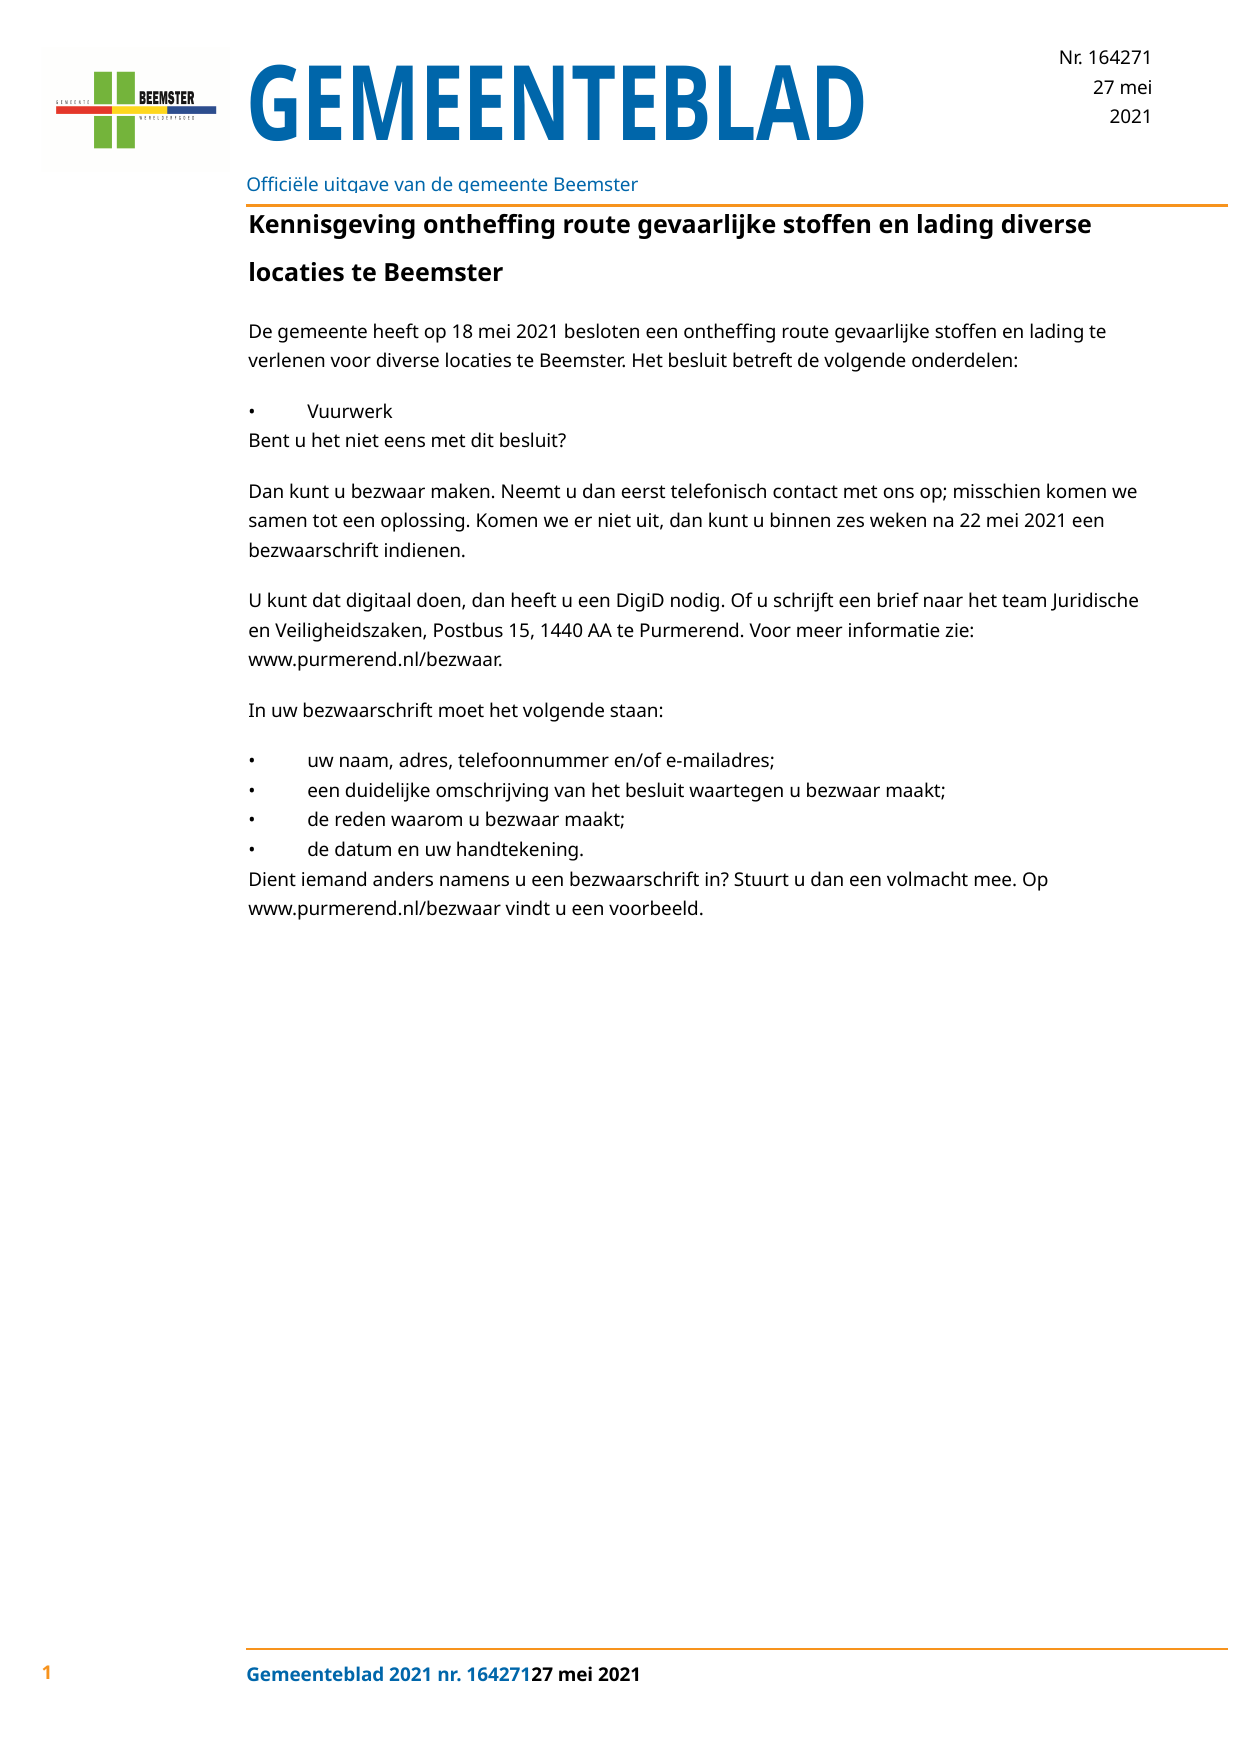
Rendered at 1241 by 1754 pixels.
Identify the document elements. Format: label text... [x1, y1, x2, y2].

list de datum en uw handtekening. [248, 836, 1152, 862]
text In uw bezwaarschrift moet het volgende staan: [248, 697, 1152, 723]
list een duidelijke omschrijving van het besluit waartegen u bezwaar maakt; [248, 777, 1152, 803]
list uw naam, adres, telefoonnummer en/of e-mailadres; [248, 747, 1152, 773]
text Dan kunt u bezwaar maken. Neemt u dan eerst telefonisch contact met ons op; misschien komen we samen tot een oplossing. Komen we er niet uit, dan kunt u binnen zes weken na 22 mei 2021 een bezwaarschrift indienen. [248, 478, 1152, 563]
picture [41, 47, 231, 172]
text Bent u het niet eens met dit besluit? [248, 427, 1152, 453]
text U kunt dat digitaal doen, dan heeft u een DigiD nodig. Of u schrijft een brief naar het team Juridische en Veiligheidszaken, Postbus 15, 1440 AA te Purmerend. Voor meer informatie zie: www.purmerend.nl/bezwaar. [248, 587, 1152, 672]
text Kennisgeving ontheffing route gevaarlijke stoffen en lading diverse locaties te Beemster [248, 207, 1152, 288]
text De gemeente heeft op 18 mei 2021 besloten een ontheffing route gevaarlijke stoffen en lading te verlenen voor diverse locaties te Beemster. Het besluit betreft de volgende onderdelen: [248, 318, 1152, 373]
list Vuurwerk [248, 398, 1152, 424]
list de reden waarom u bezwaar maakt; [248, 807, 1152, 832]
text Dient iemand anders namens u een bezwaarschrift in? Stuurt u dan een volmacht mee. Op www.purmerend.nl/bezwaar vindt u een voorbeeld. [248, 866, 1152, 921]
